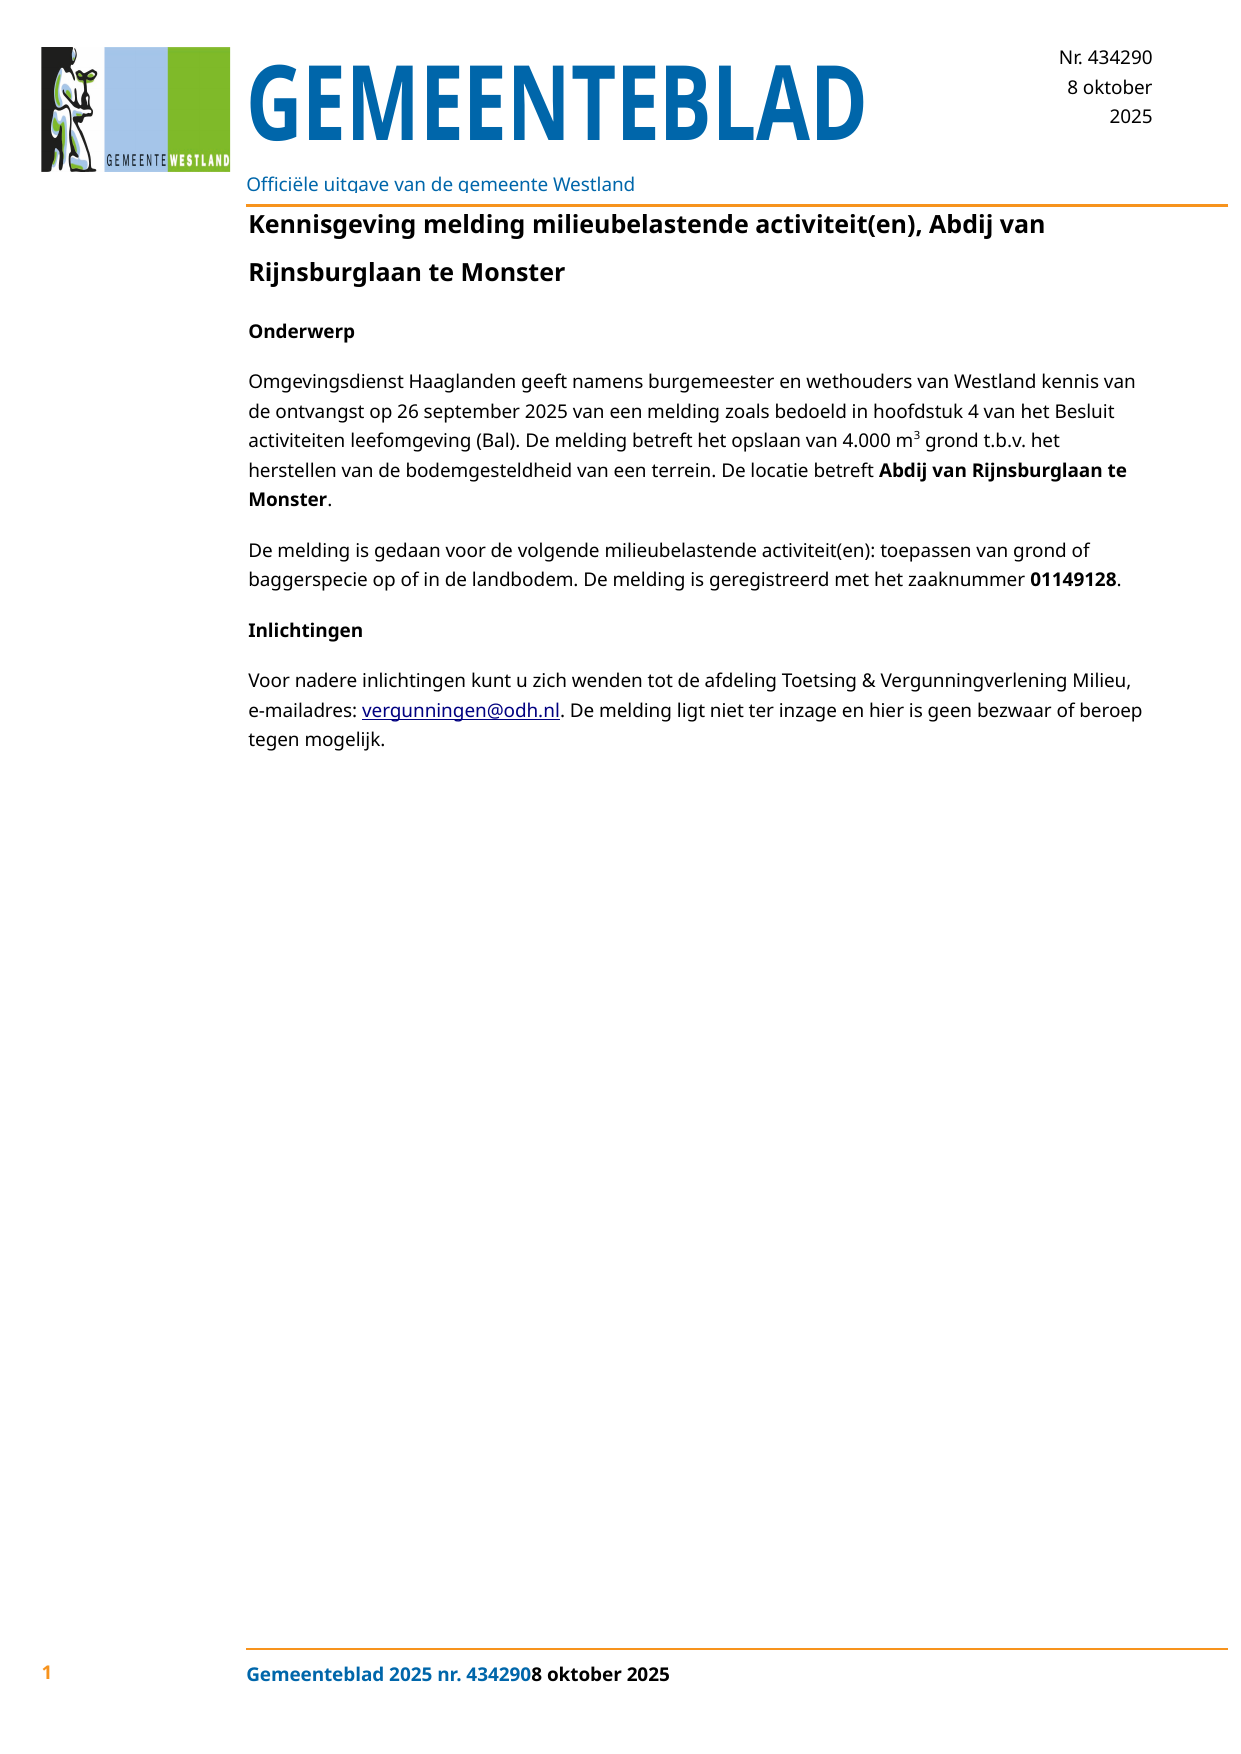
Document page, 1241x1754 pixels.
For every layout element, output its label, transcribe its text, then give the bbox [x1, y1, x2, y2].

text De melding is gedaan voor de volgende milieubelastende activiteit(en): toepassen van grond of baggerspecie op of in de landbodem. De melding is geregistreerd met het zaaknummer 01149128. [248, 537, 1152, 592]
text Inlichtingen [248, 617, 1152, 643]
text Voor nadere inlichtingen kunt u zich wenden tot de afdeling Toetsing & Vergunningverlening Milieu, e-mailadres: vergunningen@odh.nl. De melding ligt niet ter inzage en hier is geen bezwaar of beroep tegen mogelijk. [248, 667, 1152, 752]
text Onderwerp [248, 318, 1152, 344]
text Kennisgeving melding milieubelastende activiteit(en), Abdij van Rijnsburglaan te Monster [248, 207, 1152, 288]
picture [41, 47, 231, 172]
text Omgevingsdienst Haaglanden geeft namens burgemeester en wethouders van Westland kennis van de ontvangst op 26 september 2025 van een melding zoals bedoeld in hoofdstuk 4 van het Besluit activiteiten leefomgeving (Bal). De melding betreft het opslaan van 4.000 m3 grond t.b.v. het herstellen van de bodemgesteldheid van een terrein. De locatie betreft Abdij van Rijnsburglaan te Monster. [248, 368, 1152, 512]
